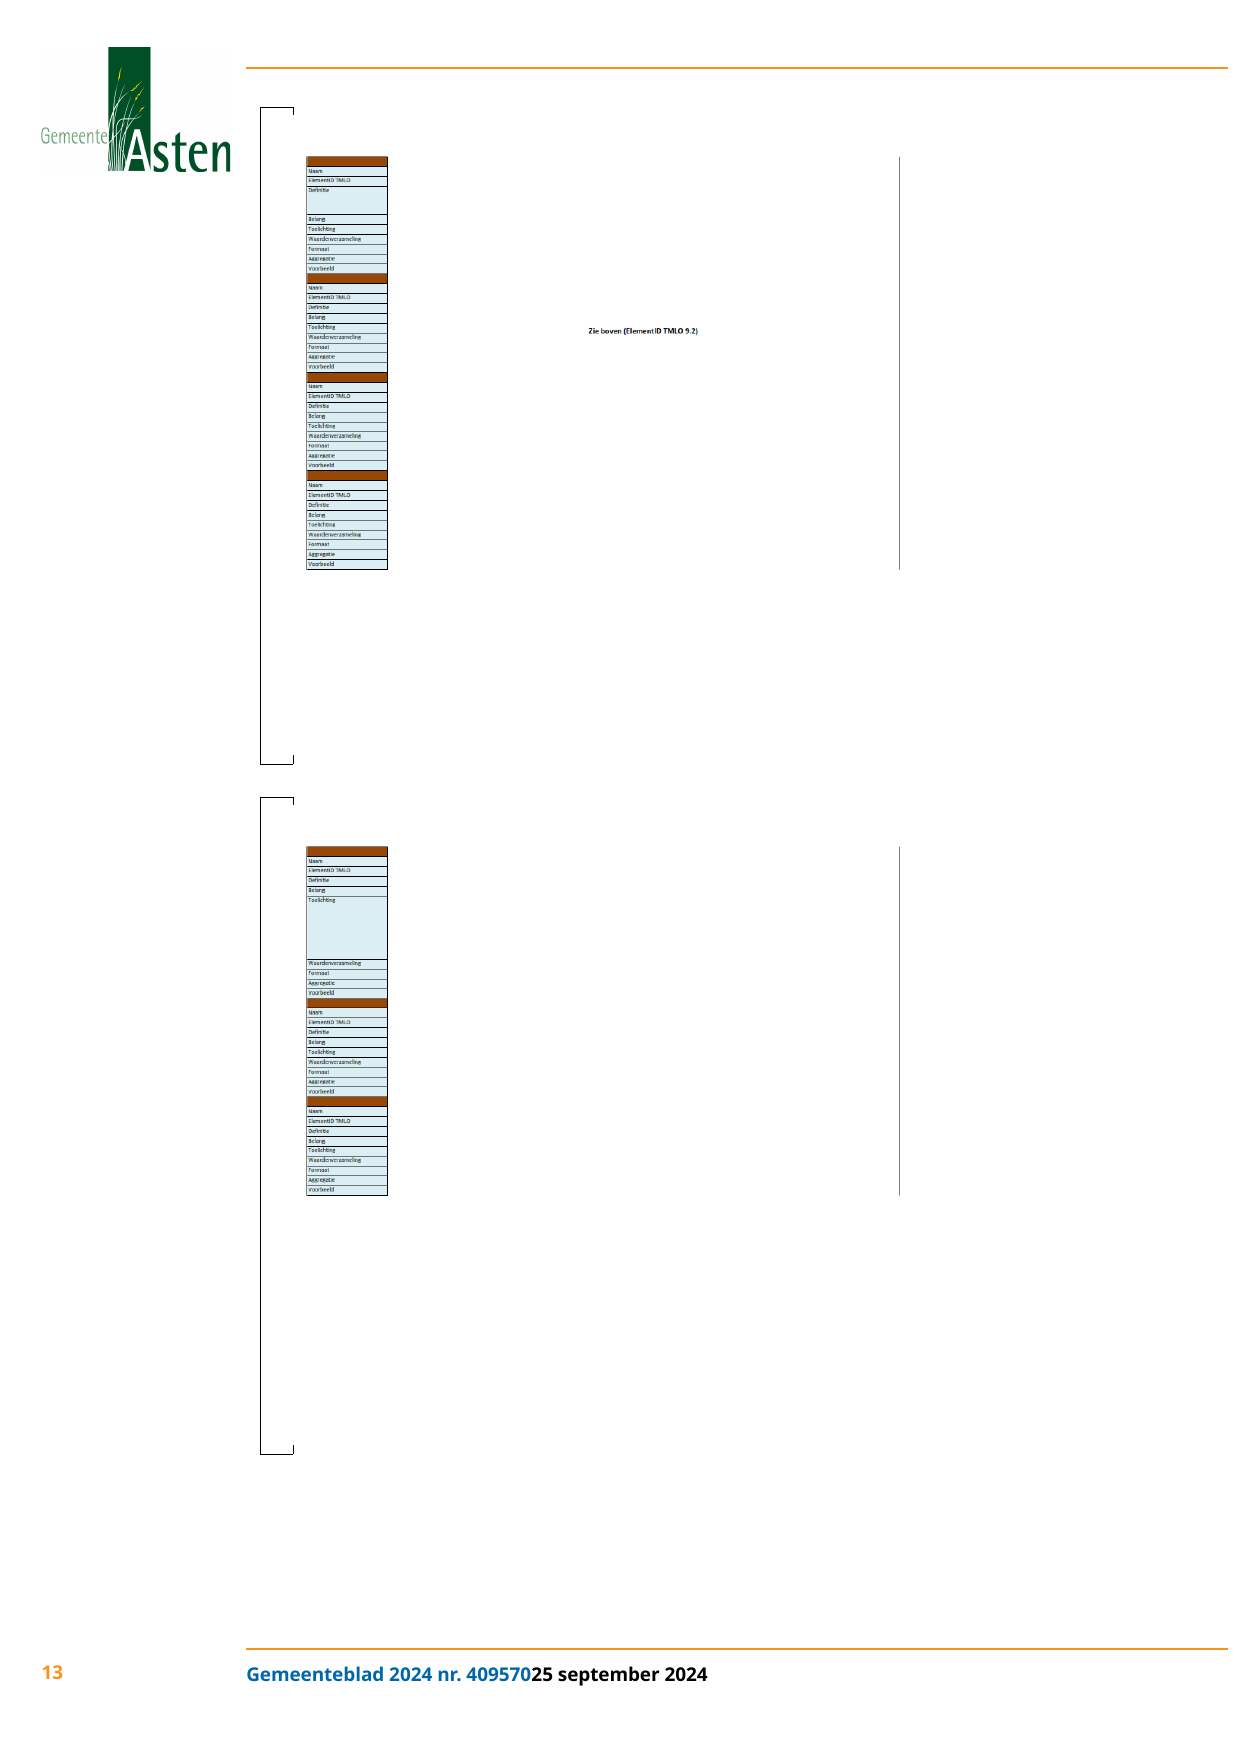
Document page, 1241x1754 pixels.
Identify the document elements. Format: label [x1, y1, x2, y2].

picture [41, 47, 231, 172]
picture [268, 805, 1173, 1445]
picture [268, 115, 1173, 755]
